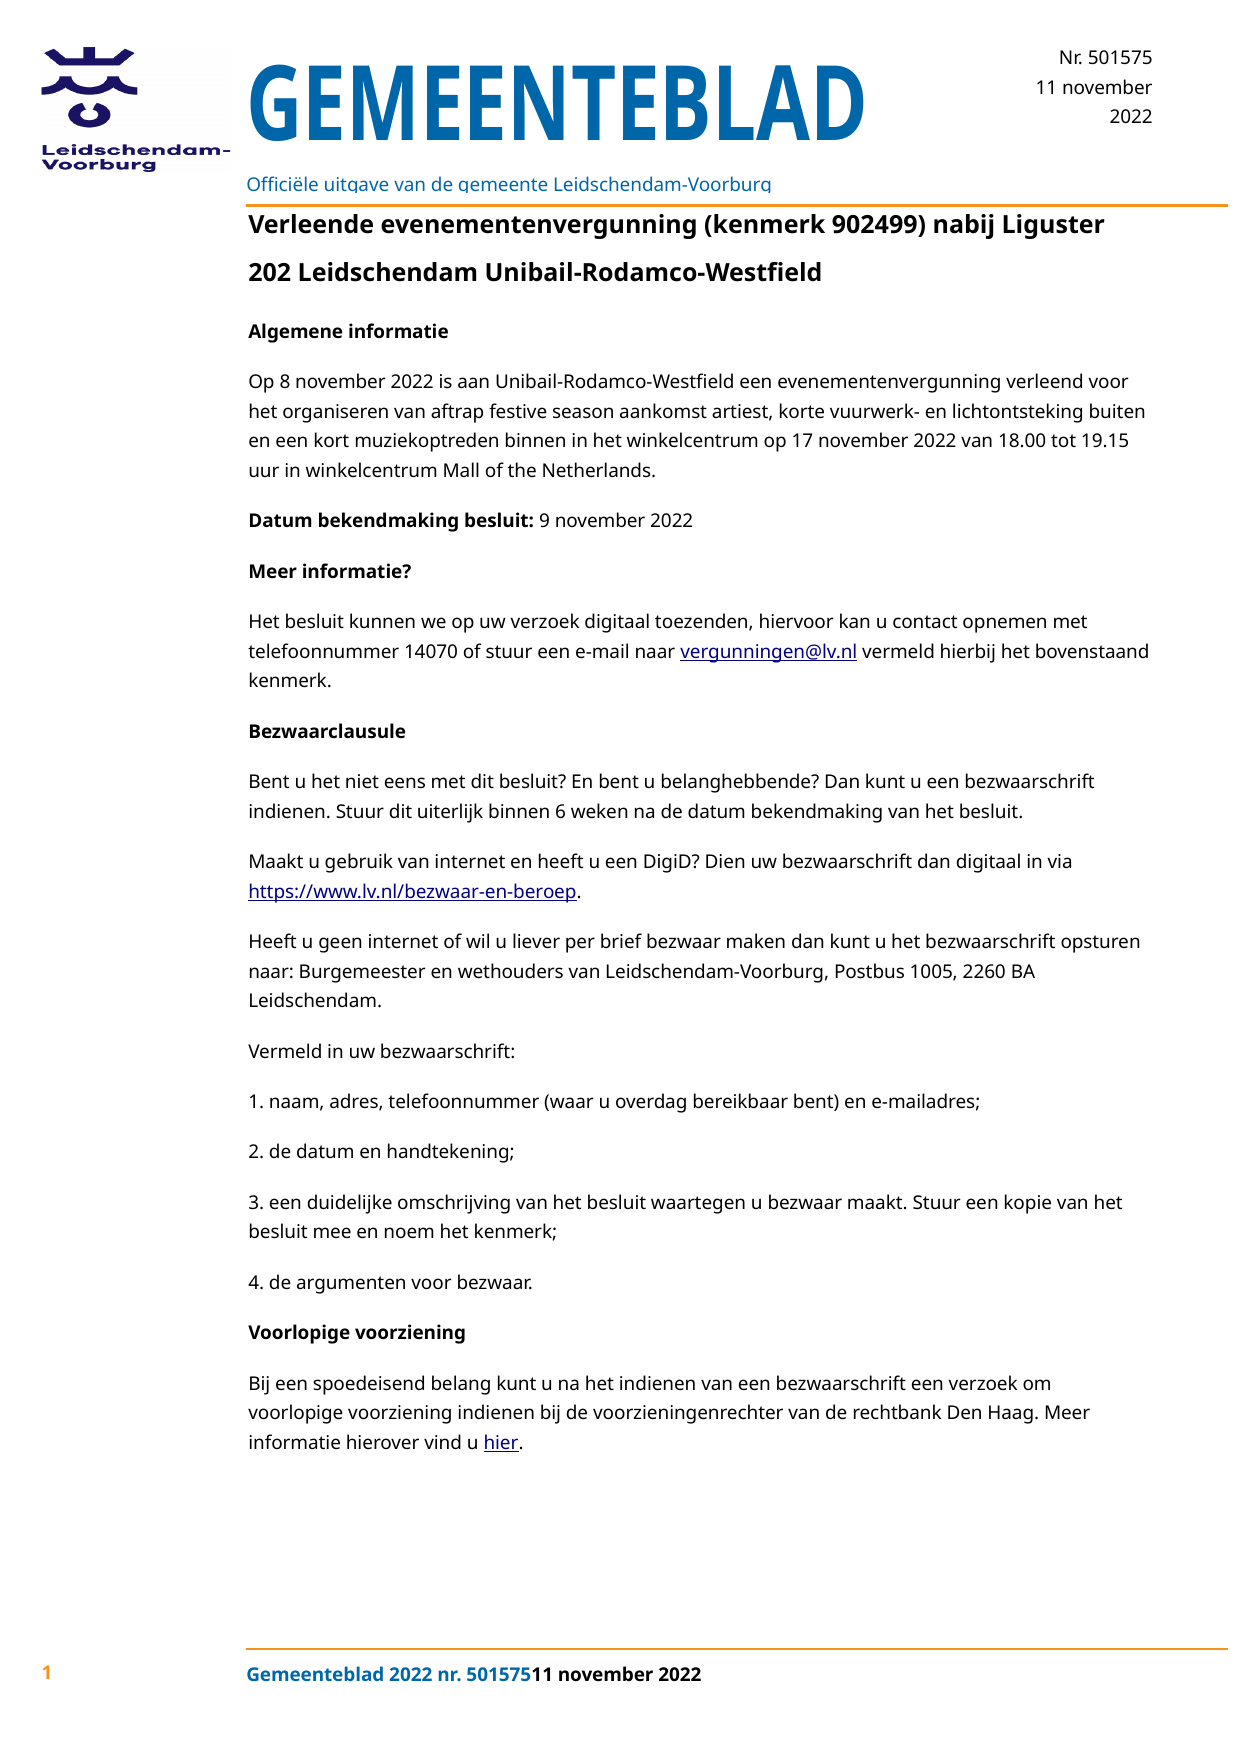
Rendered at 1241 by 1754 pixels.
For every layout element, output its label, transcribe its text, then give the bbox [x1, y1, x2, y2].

text Meer informatie? [248, 558, 1152, 584]
text 3. een duidelijke omschrijving van het besluit waartegen u bezwaar maakt. Stuur een kopie van het besluit mee en noem het kenmerk; [248, 1189, 1152, 1244]
text Heeft u geen internet of wil u liever per brief bezwaar maken dan kunt u het bezwaarschrift opsturen naar: Burgemeester en wethouders van Leidschendam-Voorburg, Postbus 1005, 2260 BA Leidschendam. [248, 928, 1152, 1013]
text Het besluit kunnen we op uw verzoek digitaal toezenden, hiervoor kan u contact opnemen met telefoonnummer 14070 of stuur een e-mail naar vergunningen@lv.nl vermeld hierbij het bovenstaand kenmerk. [248, 608, 1152, 693]
text Bent u het niet eens met dit besluit? En bent u belanghebbende? Dan kunt u een bezwaarschrift indienen. Stuur dit uiterlijk binnen 6 weken na de datum bekendmaking van het besluit. [248, 768, 1152, 824]
text Datum bekendmaking besluit: 9 november 2022 [248, 507, 1152, 533]
text 4. de argumenten voor bezwaar. [248, 1269, 1152, 1295]
text Op 8 november 2022 is aan Unibail-Rodamco-Westfield een evenementenvergunning verleend voor het organiseren van aftrap festive season aankomst artiest, korte vuurwerk- en lichtontsteking buiten en een kort muziekoptreden binnen in het winkelcentrum op 17 november 2022 van 18.00 tot 19.15 uur in winkelcentrum Mall of the Netherlands. [248, 368, 1152, 483]
text Verleende evenementenvergunning (kenmerk 902499) nabij Liguster 202 Leidschendam Unibail-Rodamco-Westfield [248, 207, 1152, 288]
text Algemene informatie [248, 318, 1152, 344]
text 2. de datum en handtekening; [248, 1139, 1152, 1164]
text Maakt u gebruik van internet en heeft u een DigiD? Dien uw bezwaarschrift dan digitaal in via https://www.lv.nl/bezwaar-en-beroep. [248, 848, 1152, 904]
picture [41, 47, 231, 172]
text Vermeld in uw bezwaarschrift: [248, 1038, 1152, 1064]
text 1. naam, adres, telefoonnummer (waar u overdag bereikbaar bent) en e-mailadres; [248, 1088, 1152, 1114]
text Bezwaarclausule [248, 718, 1152, 744]
text Bij een spoedeisend belang kunt u na het indienen van een bezwaarschrift een verzoek om voorlopige voorziening indienen bij de voorzieningenrechter van de rechtbank Den Haag. Meer informatie hierover vind u hier. [248, 1370, 1152, 1455]
text Voorlopige voorziening [248, 1319, 1152, 1345]
